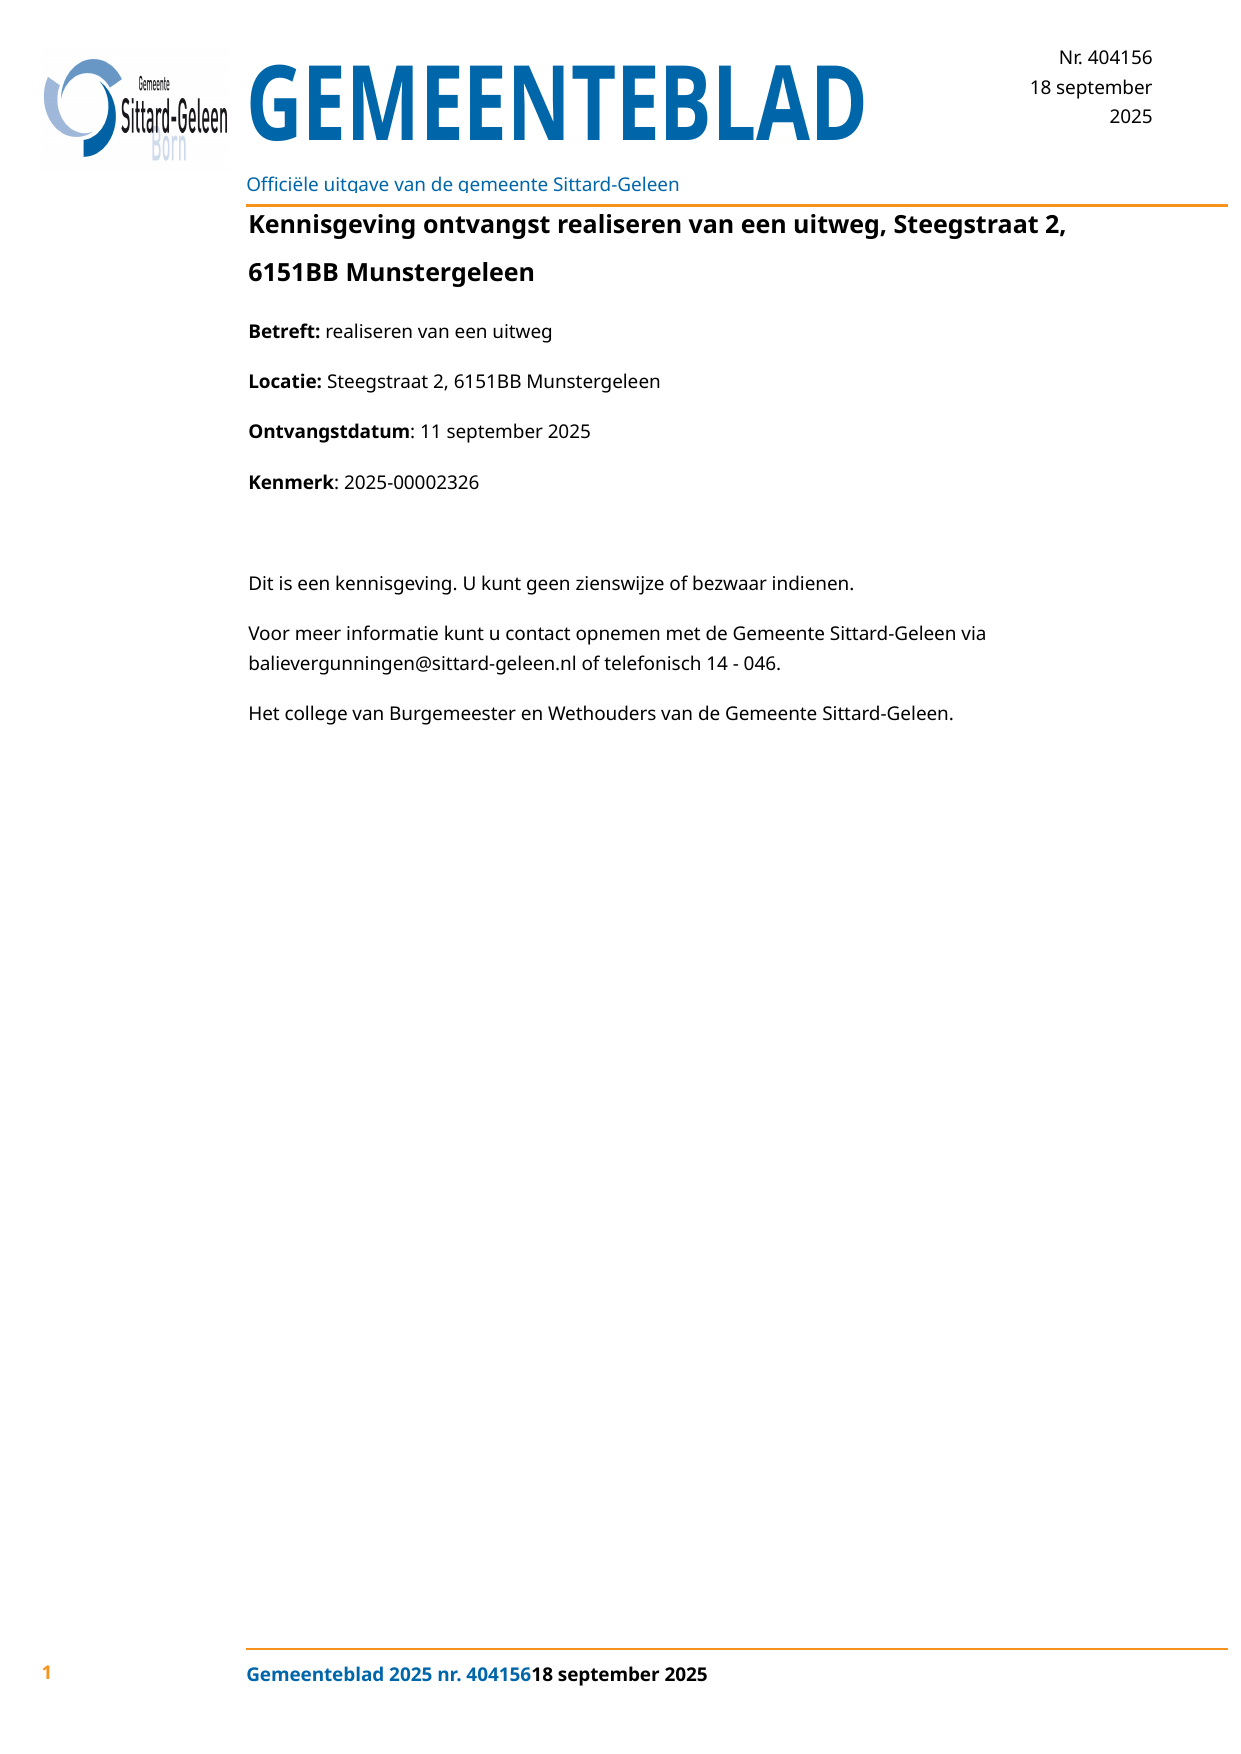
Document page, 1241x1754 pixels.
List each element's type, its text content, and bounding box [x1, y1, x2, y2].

text Ontvangstdatum: 11 september 2025 [248, 419, 1152, 444]
text Dit is een kennisgeving. U kunt geen zienswijze of bezwaar indienen. [248, 570, 1152, 596]
text Het college van Burgemeester en Wethouders van de Gemeente Sittard-Geleen. [248, 700, 1152, 726]
text Kennisgeving ontvangst realiseren van een uitweg, Steegstraat 2, 6151BB Munstergeleen [248, 207, 1152, 288]
text Locatie: Steegstraat 2, 6151BB Munstergeleen [248, 368, 1152, 394]
picture [41, 47, 231, 172]
text Kenmerk: 2025-00002326 [248, 469, 1152, 495]
text Betreft: realiseren van een uitweg [248, 318, 1152, 344]
text Voor meer informatie kunt u contact opnemen met de Gemeente Sittard-Geleen via balievergunningen@sittard-geleen.nl of telefonisch 14 - 046. [248, 620, 1152, 676]
